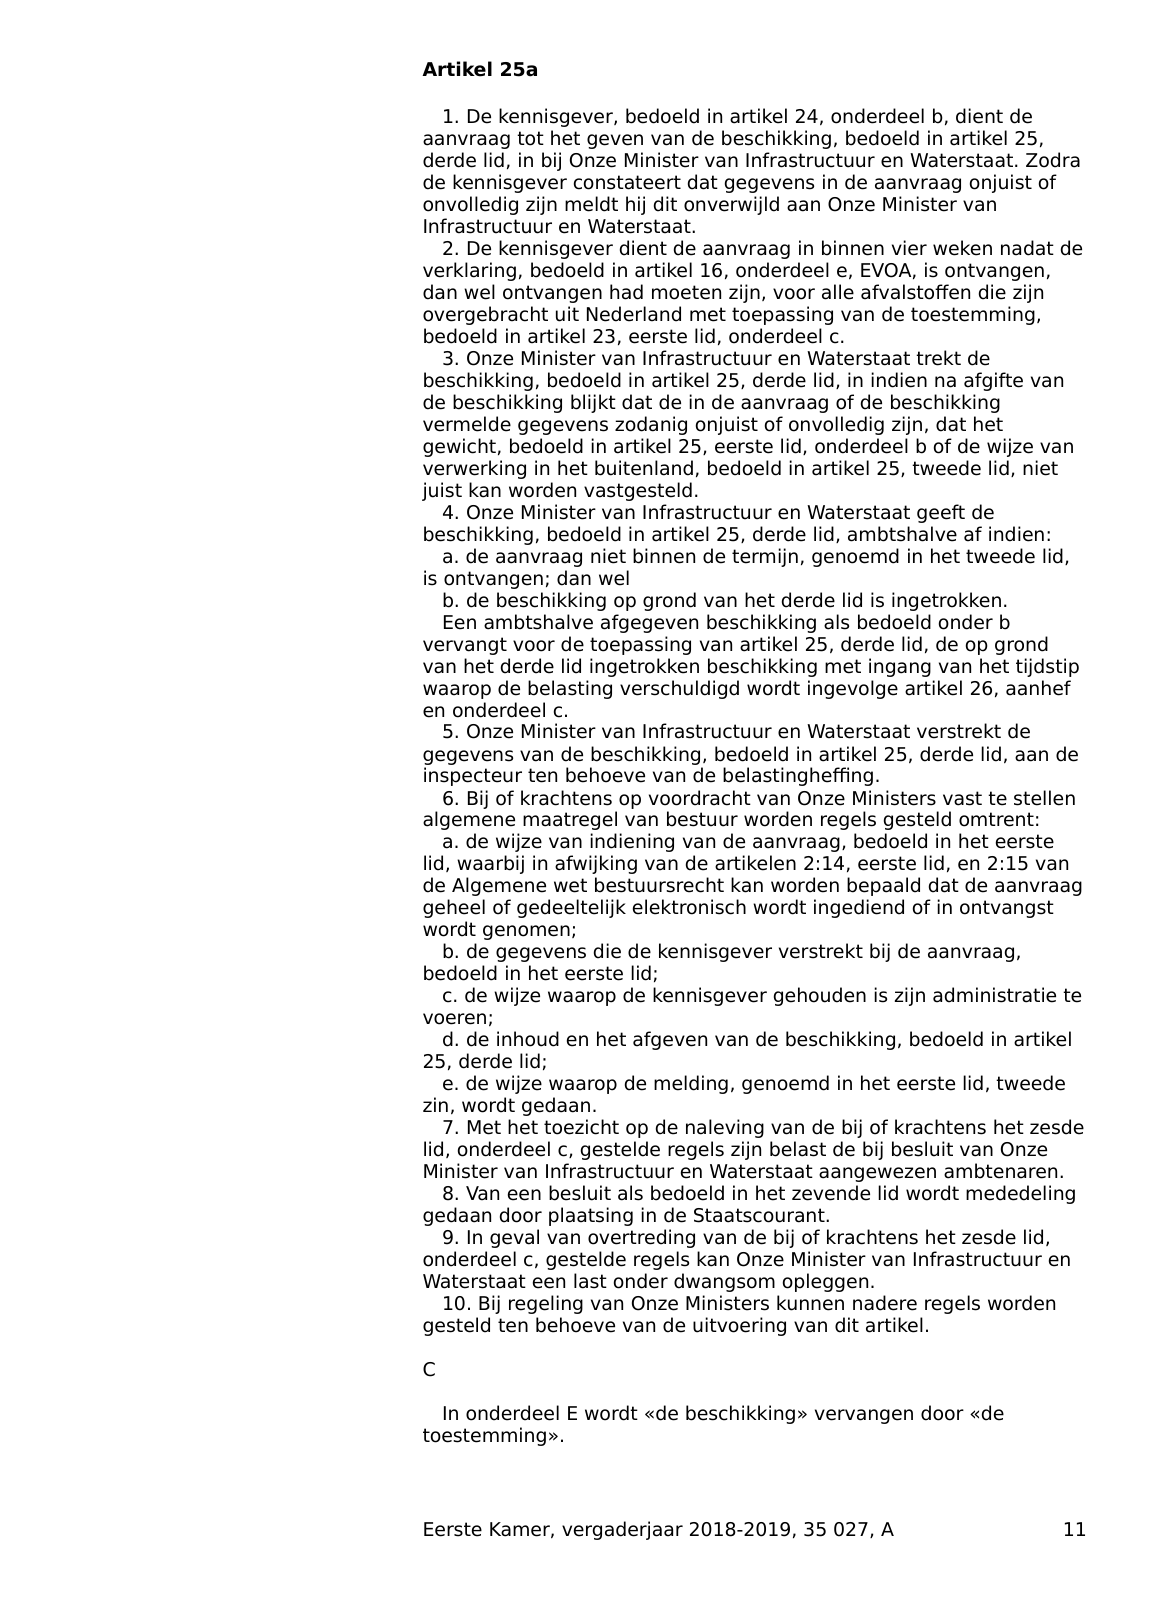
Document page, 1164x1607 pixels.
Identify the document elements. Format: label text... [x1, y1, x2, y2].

text b. de gegevens die de kennisgever verstrekt bij de aanvraag, bedoeld in het eerste lid; [422, 941, 1087, 985]
text a. de wijze van indiening van de aanvraag, bedoeld in het eerste lid, waarbij in afwijking van de artikelen 2:14, eerste lid, en 2:15 van de Algemene wet bestuursrecht kan worden bepaald dat de aanvraag geheel of gedeeltelijk elektronisch wordt ingediend of in ontvangst wordt genomen; [422, 831, 1087, 941]
text 5. Onze Minister van Infrastructuur en Waterstaat verstrekt de gegevens van de beschikking, bedoeld in artikel 25, derde lid, aan de inspecteur ten behoeve van de belastingheffing. [422, 721, 1087, 787]
text 7. Met het toezicht op de naleving van de bij of krachtens het zesde lid, onderdeel c, gestelde regels zijn belast de bij besluit van Onze Minister van Infrastructuur en Waterstaat aangewezen ambtenaren. [422, 1117, 1087, 1183]
text 4. Onze Minister van Infrastructuur en Waterstaat geeft de beschikking, bedoeld in artikel 25, derde lid, ambtshalve af indien: [422, 502, 1087, 546]
text 10. Bij regeling van Onze Ministers kunnen nadere regels worden gesteld ten behoeve van de uitvoering van dit artikel. [422, 1293, 1087, 1337]
text Een ambtshalve afgegeven beschikking als bedoeld onder b vervangt voor de toepassing van artikel 25, derde lid, de op grond van het derde lid ingetrokken beschikking met ingang van het tijdstip waarop de belasting verschuldigd wordt ingevolge artikel 26, aanhef en onderdeel c. [422, 612, 1087, 721]
text a. de aanvraag niet binnen de termijn, genoemd in het tweede lid, is ontvangen; dan wel [422, 546, 1087, 589]
text 6. Bij of krachtens op voordracht van Onze Ministers vast te stellen algemene maatregel van bestuur worden regels gesteld omtrent: [422, 787, 1087, 831]
text 3. Onze Minister van Infrastructuur en Waterstaat trekt de beschikking, bedoeld in artikel 25, derde lid, in indien na afgifte van de beschikking blijkt dat de in de aanvraag of de beschikking vermelde gegevens zodanig onjuist of onvolledig zijn, dat het gewicht, bedoeld in artikel 25, eerste lid, onderdeel b of de wijze van verwerking in het buitenland, bedoeld in artikel 25, tweede lid, niet juist kan worden vastgesteld. [422, 348, 1087, 502]
text C [422, 1359, 1087, 1381]
text d. de inhoud en het afgeven van de beschikking, bedoeld in artikel 25, derde lid; [422, 1029, 1087, 1073]
subtitle Artikel 25a [422, 59, 1087, 81]
text b. de beschikking op grond van het derde lid is ingetrokken. [422, 589, 1087, 612]
text 9. In geval van overtreding van de bij of krachtens het zesde lid, onderdeel c, gestelde regels kan Onze Minister van Infrastructuur en Waterstaat een last onder dwangsom opleggen. [422, 1227, 1087, 1293]
text e. de wijze waarop de melding, genoemd in het eerste lid, tweede zin, wordt gedaan. [422, 1073, 1087, 1117]
text 8. Van een besluit als bedoeld in het zevende lid wordt mededeling gedaan door plaatsing in de Staatscourant. [422, 1183, 1087, 1227]
text 1. De kennisgever, bedoeld in artikel 24, onderdeel b, dient de aanvraag tot het geven van de beschikking, bedoeld in artikel 25, derde lid, in bij Onze Minister van Infrastructuur en Waterstaat. Zodra de kennisgever constateert dat gegevens in de aanvraag onjuist of onvolledig zijn meldt hij dit onverwijld aan Onze Minister van Infrastructuur en Waterstaat. [422, 106, 1087, 238]
text In onderdeel E wordt «de beschikking» vervangen door «de toestemming». [422, 1403, 1087, 1447]
text c. de wijze waarop de kennisgever gehouden is zijn administratie te voeren; [422, 985, 1087, 1029]
text 2. De kennisgever dient de aanvraag in binnen vier weken nadat de verklaring, bedoeld in artikel 16, onderdeel e, EVOA, is ontvangen, dan wel ontvangen had moeten zijn, voor alle afvalstoffen die zijn overgebracht uit Nederland met toepassing van de toestemming, bedoeld in artikel 23, eerste lid, onderdeel c. [422, 238, 1087, 348]
